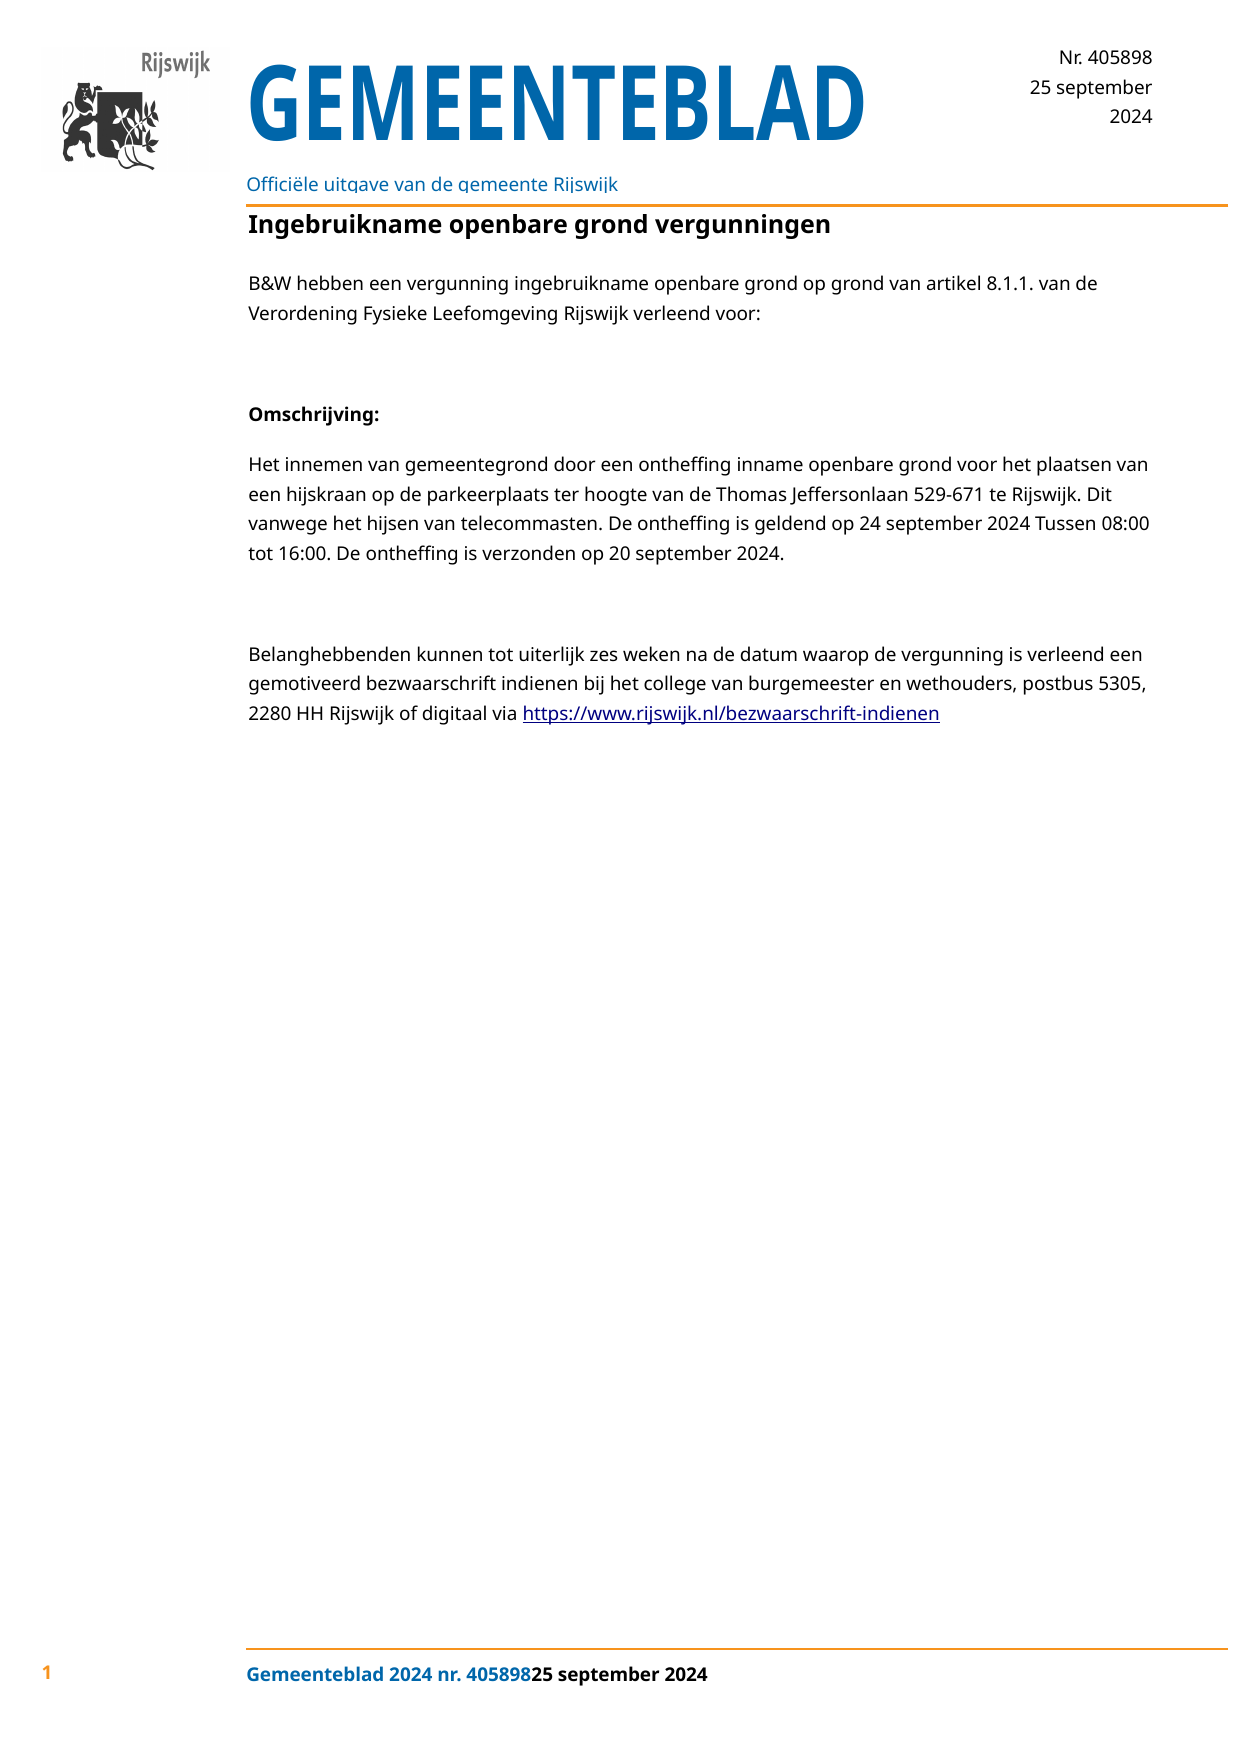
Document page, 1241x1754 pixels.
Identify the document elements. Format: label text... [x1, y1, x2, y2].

text Ingebruikname openbare grond vergunningen [248, 207, 1152, 241]
picture [41, 47, 231, 172]
text Het innemen van gemeentegrond door een ontheffing inname openbare grond voor het plaatsen van een hijskraan op de parkeerplaats ter hoogte van de Thomas Jeffersonlaan 529-671 te Rijswijk. Dit vanwege het hijsen van telecommasten. De ontheffing is geldend op 24 september 2024 Tussen 08:00 tot 16:00. De ontheffing is verzonden op 20 september 2024. [248, 451, 1152, 566]
text Belanghebbenden kunnen tot uiterlijk zes weken na de datum waarop de vergunning is verleend een gemotiveerd bezwaarschrift indienen bij het college van burgemeester en wethouders, postbus 5305, 2280 HH Rijswijk of digitaal via https://www.rijswijk.nl/bezwaarschrift-indienen [248, 641, 1152, 726]
text B&W hebben een vergunning ingebruikname openbare grond op grond van artikel 8.1.1. van de Verordening Fysieke Leefomgeving Rijswijk verleend voor: [248, 270, 1152, 326]
text Omschrijving: [248, 401, 1152, 426]
